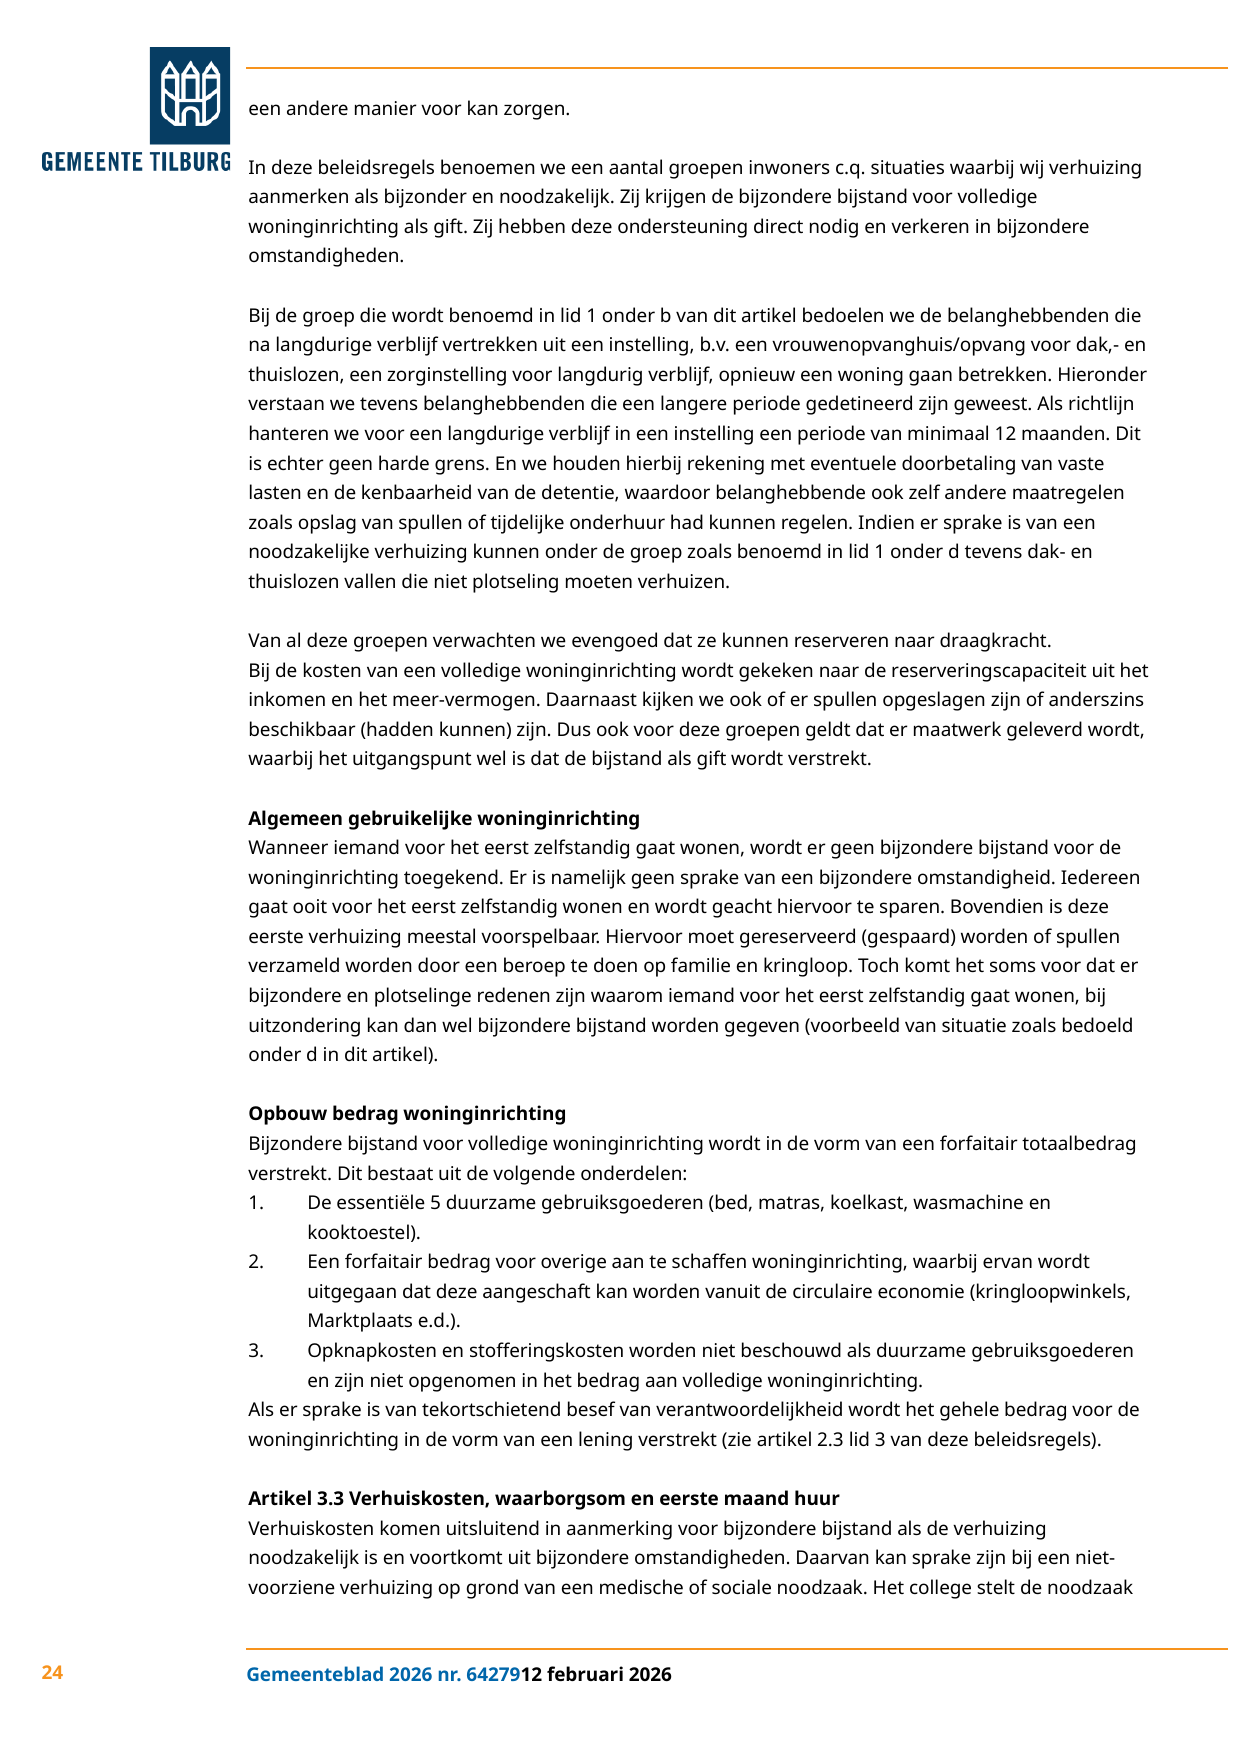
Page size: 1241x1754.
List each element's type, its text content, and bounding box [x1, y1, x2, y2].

text Artikel 3.3 Verhuiskosten, waarborgsom en eerste maand huur [248, 1485, 1152, 1511]
text Wanneer iemand voor het eerst zelfstandig gaat wonen, wordt er geen bijzondere bijstand voor de woninginrichting toegekend. Er is namelijk geen sprake van een bijzondere omstandigheid. Iedereen gaat ooit voor het eerst zelfstandig wonen en wordt geacht hiervoor te sparen. Bovendien is deze eerste verhuizing meestal voorspelbaar. Hiervoor moet gereserveerd (gespaard) worden of spullen verzameld worden door een beroep te doen op familie en kringloop. Toch komt het soms voor dat er bijzondere en plotselinge redenen zijn waarom iemand voor het eerst zelfstandig gaat wonen, bij uitzondering kan dan wel bijzondere bijstand worden gegeven (voorbeeld van situatie zoals bedoeld onder d in dit artikel). [248, 834, 1152, 1067]
text In deze beleidsregels benoemen we een aantal groepen inwoners c.q. situaties waarbij wij verhuizing aanmerken als bijzonder en noodzakelijk. Zij krijgen de bijzondere bijstand voor volledige woninginrichting als gift. Zij hebben deze ondersteuning direct nodig en verkeren in bijzondere omstandigheden. [248, 154, 1152, 268]
text Verhuiskosten komen uitsluitend in aanmerking voor bijzondere bijstand als de verhuizing noodzakelijk is en voortkomt uit bijzondere omstandigheden. Daarvan kan sprake zijn bij een niet-voorziene verhuizing op grond van een medische of sociale noodzaak. Het college stelt de noodzaak [248, 1515, 1152, 1600]
text Bij de kosten van een volledige woninginrichting wordt gekeken naar de reserveringscapaciteit uit het inkomen en het meer-vermogen. Daarnaast kijken we ook of er spullen opgeslagen zijn of anderszins beschikbaar (hadden kunnen) zijn. Dus ook voor deze groepen geldt dat er maatwerk geleverd wordt, waarbij het uitgangspunt wel is dat de bijstand als gift wordt verstrekt. [248, 657, 1152, 771]
list Opknapkosten en stofferingskosten worden niet beschouwd als duurzame gebruiksgoederen en zijn niet opgenomen in het bedrag aan volledige woninginrichting. [248, 1337, 1152, 1393]
list De essentiële 5 duurzame gebruiksgoederen (bed, matras, koelkast, wasmachine en kooktoestel). [248, 1189, 1152, 1245]
list Een forfaitair bedrag voor overige aan te schaffen woninginrichting, waarbij ervan wordt uitgegaan dat deze aangeschaft kan worden vanuit de circulaire economie (kringloopwinkels, Marktplaats e.d.). [248, 1248, 1152, 1333]
text Als er sprake is van tekortschietend besef van verantwoordelijkheid wordt het gehele bedrag voor de woninginrichting in de vorm van een lening verstrekt (zie artikel 2.3 lid 3 van deze beleidsregels). [248, 1396, 1152, 1452]
text Opbouw bedrag woninginrichting [248, 1101, 1152, 1126]
picture [41, 47, 231, 172]
text Bijzondere bijstand voor volledige woninginrichting wordt in de vorm van een forfaitair totaalbedrag verstrekt. Dit bestaat uit de volgende onderdelen: [248, 1130, 1152, 1186]
text Algemeen gebruikelijke woninginrichting [248, 805, 1152, 831]
text Bij de groep die wordt benoemd in lid 1 onder b van dit artikel bedoelen we de belanghebbenden die na langdurige verblijf vertrekken uit een instelling, b.v. een vrouwenopvanghuis/opvang voor dak,- en thuislozen, een zorginstelling voor langdurig verblijf, opnieuw een woning gaan betrekken. Hieronder verstaan we tevens belanghebbenden die een langere periode gedetineerd zijn geweest. Als richtlijn hanteren we voor een langdurige verblijf in een instelling een periode van minimaal 12 maanden. Dit is echter geen harde grens. En we houden hierbij rekening met eventuele doorbetaling van vaste lasten en de kenbaarheid van de detentie, waardoor belanghebbende ook zelf andere maatregelen zoals opslag van spullen of tijdelijke onderhuur had kunnen regelen. Indien er sprake is van een noodzakelijke verhuizing kunnen onder de groep zoals benoemd in lid 1 onder d tevens dak- en thuislozen vallen die niet plotseling moeten verhuizen. [248, 302, 1152, 594]
text Van al deze groepen verwachten we evengoed dat ze kunnen reserveren naar draagkracht. [248, 627, 1152, 653]
text een andere manier voor kan zorgen. [248, 95, 1152, 121]
